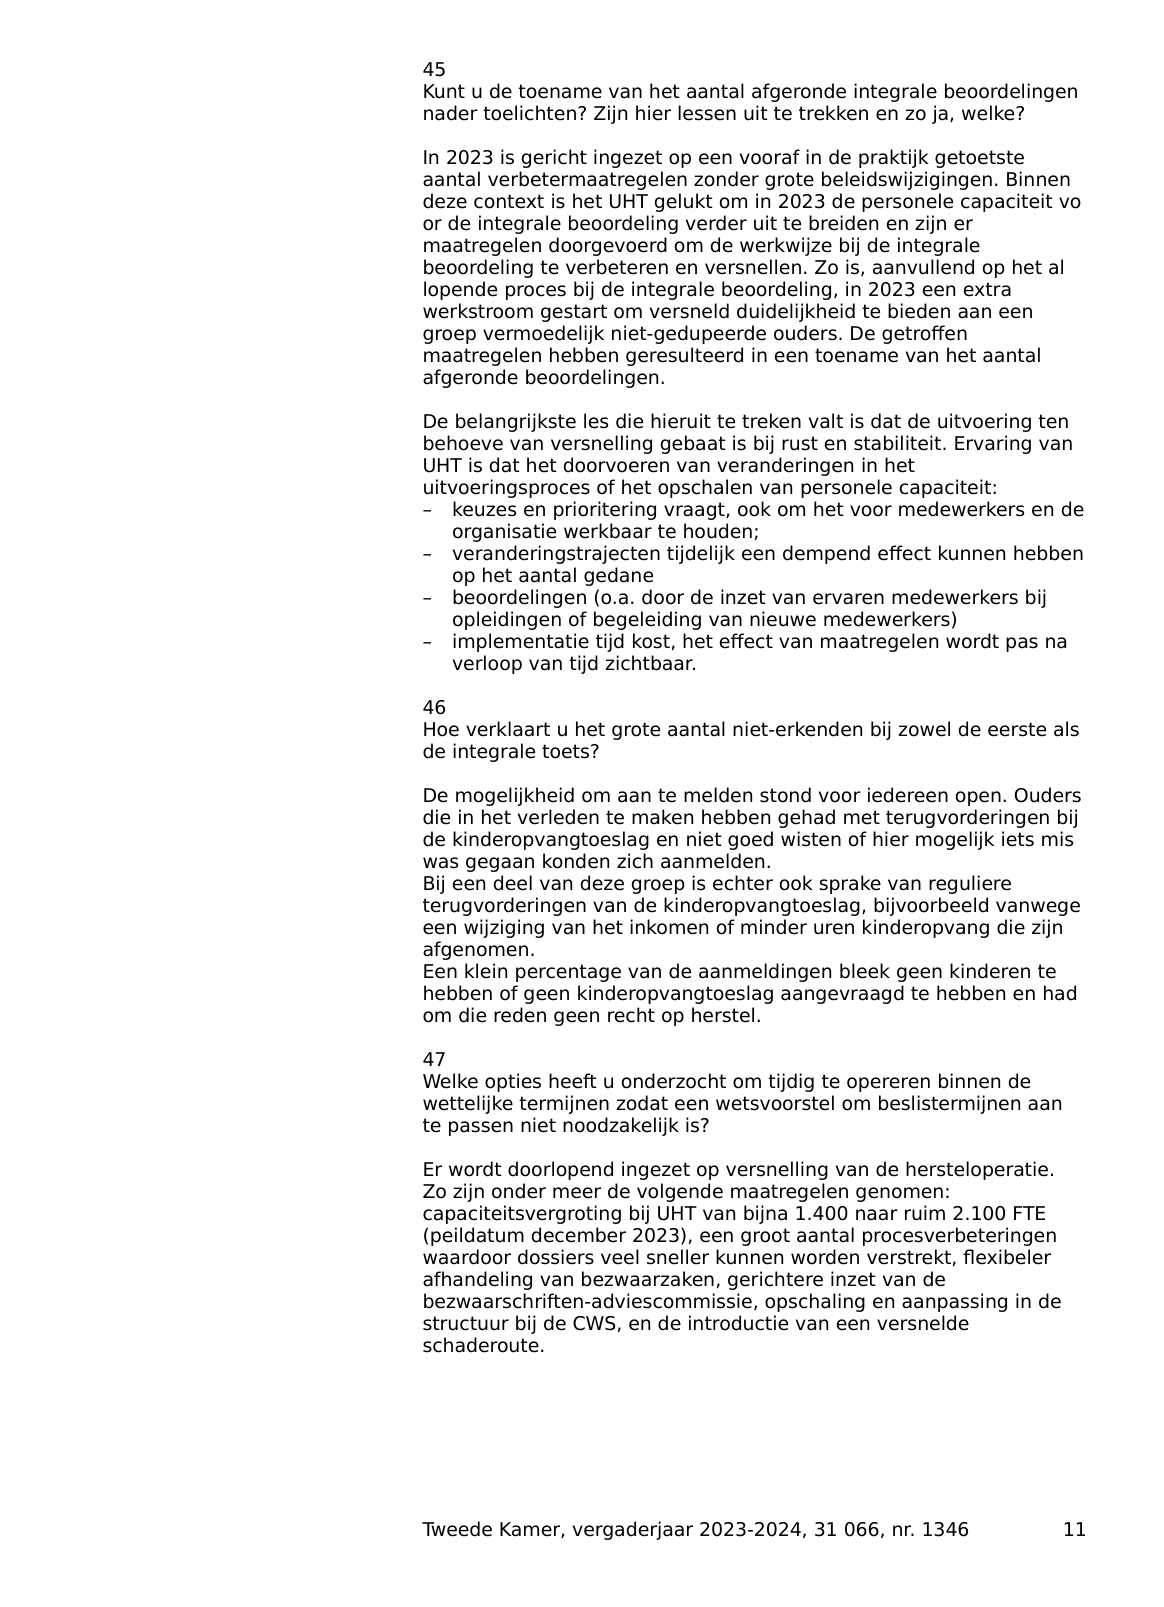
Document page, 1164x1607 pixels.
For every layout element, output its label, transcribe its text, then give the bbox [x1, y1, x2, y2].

text De belangrijkste les die hieruit te treken valt is dat de uitvoering ten behoeve van versnelling gebaat is bij rust en stabiliteit. Ervaring van UHT is dat het doorvoeren van veranderingen in het uitvoeringsproces of het opschalen van personele capaciteit: [422, 411, 1087, 499]
text 47 [422, 1049, 1087, 1071]
text In 2023 is gericht ingezet op een vooraf in de praktijk getoetste aantal verbetermaatregelen zonder grote beleidswijzigingen. Binnen deze context is het UHT gelukt om in 2023 de personele capaciteit vo or de integrale beoordeling verder uit te breiden en zijn er maatregelen doorgevoerd om de werkwijze bij de integrale beoordeling te verbeteren en versnellen. Zo is, aanvullend op het al lopende proces bij de integrale beoordeling, in 2023 een extra werkstroom gestart om versneld duidelijkheid te bieden aan een groep vermoedelijk niet-gedupeerde ouders. De getroffen maatregelen hebben geresulteerd in een toename van het aantal afgeronde beoordelingen. [422, 147, 1087, 389]
text 45 [422, 59, 1087, 81]
text – veranderingstrajecten tijdelijk een dempend effect kunnen hebben op het aantal gedane [422, 543, 1087, 587]
text Er wordt doorlopend ingezet op versnelling van de hersteloperatie. [422, 1159, 1087, 1181]
text Een klein percentage van de aanmeldingen bleek geen kinderen te hebben of geen kinderopvangtoeslag aangevraagd te hebben en had om die reden geen recht op herstel. [422, 961, 1087, 1027]
text Zo zijn onder meer de volgende maatregelen genomen: capaciteitsvergroting bij UHT van bijna 1.400 naar ruim 2.100 FTE (peildatum december 2023), een groot aantal procesverbeteringen waardoor dossiers veel sneller kunnen worden verstrekt, flexibeler afhandeling van bezwaarzaken, gerichtere inzet van de bezwaarschriften-adviescommissie, opschaling en aanpassing in de structuur bij de CWS, en de introductie van een versnelde schaderoute. [422, 1181, 1087, 1357]
text – keuzes en prioritering vraagt, ook om het voor medewerkers en de organisatie werkbaar te houden; [422, 499, 1087, 543]
text – implementatie tijd kost, het effect van maatregelen wordt pas na verloop van tijd zichtbaar. [422, 631, 1087, 675]
text Bij een deel van deze groep is echter ook sprake van reguliere terugvorderingen van de kinderopvangtoeslag, bijvoorbeeld vanwege een wijziging van het inkomen of minder uren kinderopvang die zijn afgenomen. [422, 873, 1087, 961]
text – beoordelingen (o.a. door de inzet van ervaren medewerkers bij opleidingen of begeleiding van nieuwe medewerkers) [422, 587, 1087, 631]
text Kunt u de toename van het aantal afgeronde integrale beoordelingen nader toelichten? Zijn hier lessen uit te trekken en zo ja, welke? [422, 81, 1087, 125]
text De mogelijkheid om aan te melden stond voor iedereen open. Ouders die in het verleden te maken hebben gehad met terugvorderingen bij de kinderopvangtoeslag en niet goed wisten of hier mogelijk iets mis was gegaan konden zich aanmelden. [422, 785, 1087, 873]
text Hoe verklaart u het grote aantal niet-erkenden bij zowel de eerste als de integrale toets? [422, 719, 1087, 763]
text Welke opties heeft u onderzocht om tijdig te opereren binnen de wettelijke termijnen zodat een wetsvoorstel om beslistermijnen aan te passen niet noodzakelijk is? [422, 1071, 1087, 1137]
text 46 [422, 697, 1087, 719]
